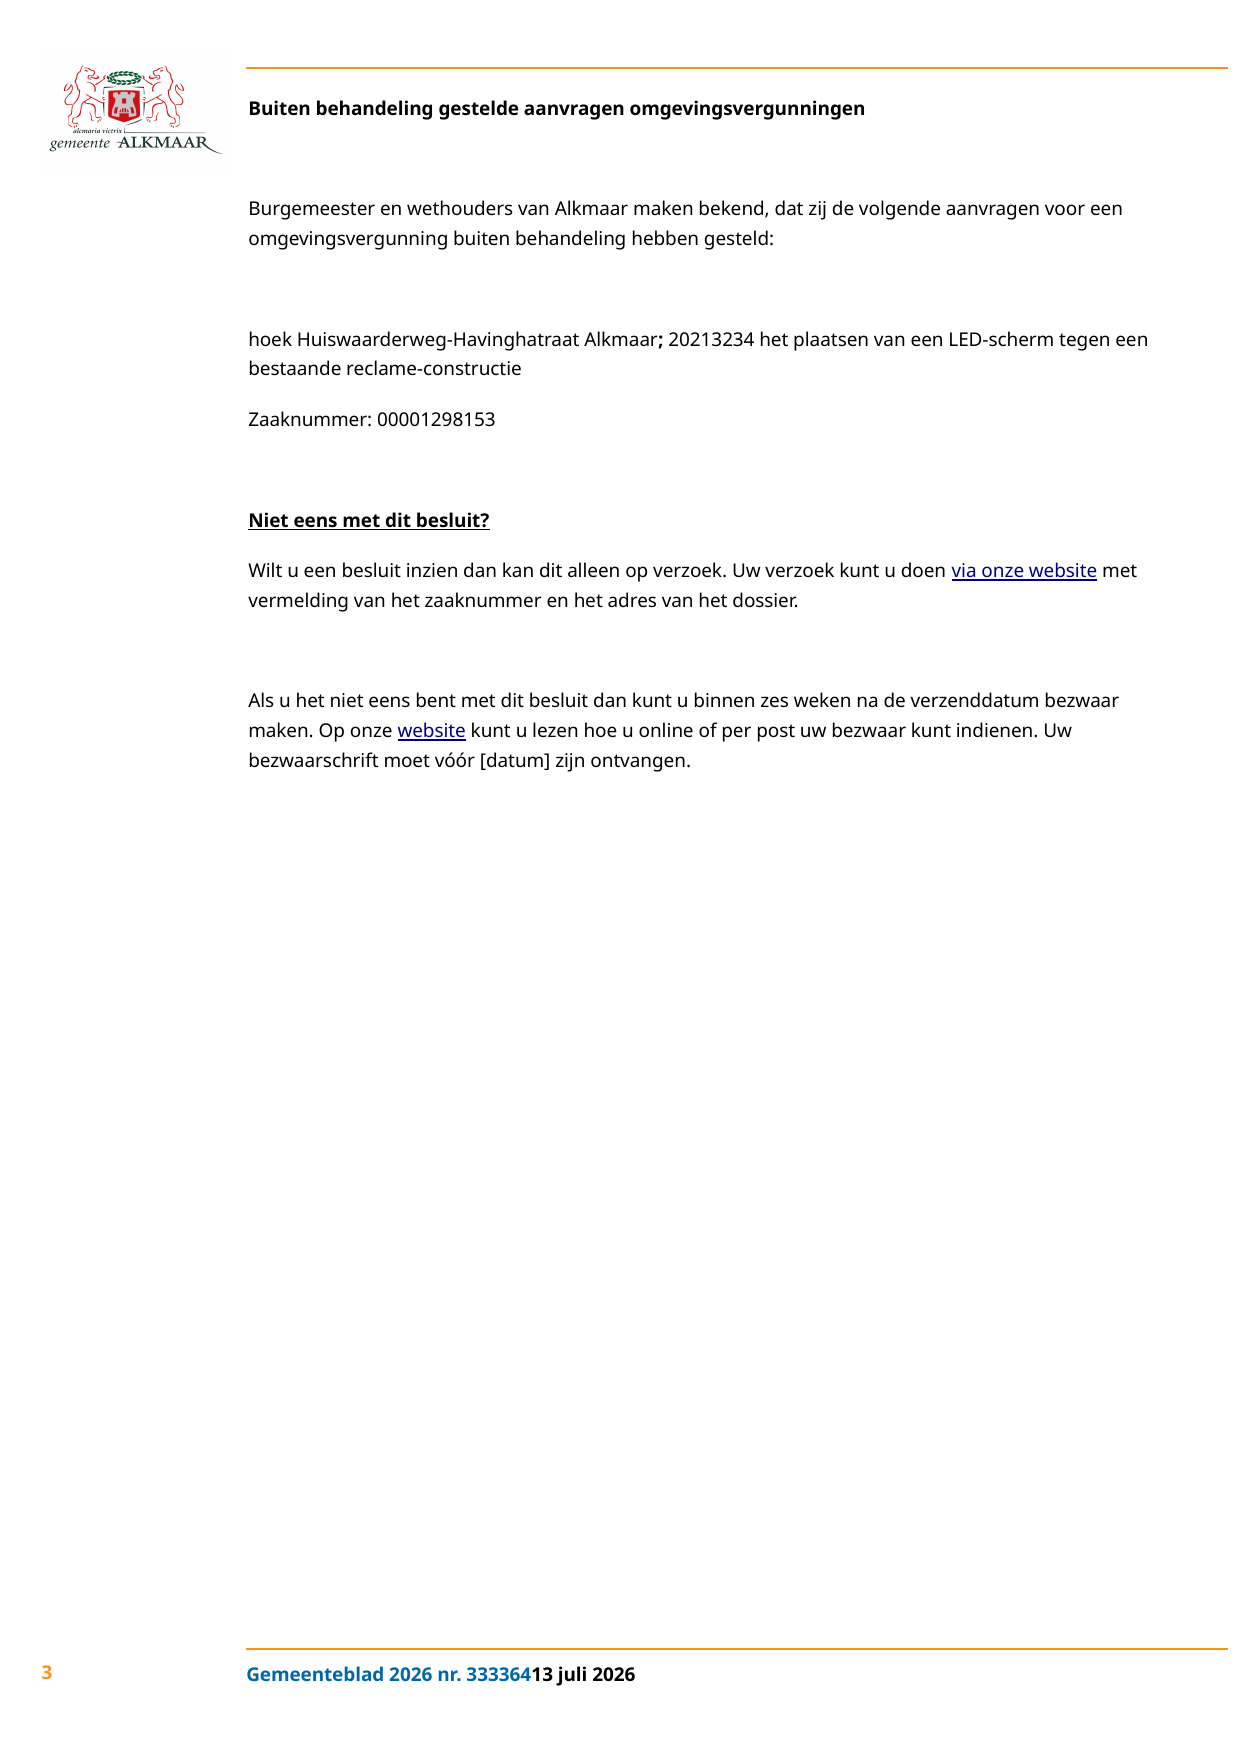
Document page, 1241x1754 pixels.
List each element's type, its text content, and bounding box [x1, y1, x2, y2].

text hoek Huiswaarderweg-Havinghatraat Alkmaar; 20213234 het plaatsen van een LED-scherm tegen een bestaande reclame-constructie [248, 326, 1152, 381]
picture [41, 47, 231, 172]
text Wilt u een besluit inzien dan kan dit alleen op verzoek. Uw verzoek kunt u doen via onze website met vermelding van het zaaknummer en het adres van het dossier. [248, 557, 1152, 613]
text Niet eens met dit besluit? [248, 507, 1152, 533]
text Burgemeester en wethouders van Alkmaar maken bekend, dat zij de volgende aanvragen voor een omgevingsvergunning buiten behandeling hebben gesteld: [248, 196, 1152, 251]
text Zaaknummer: 00001298153 [248, 406, 1152, 432]
text Als u het niet eens bent met dit besluit dan kunt u binnen zes weken na de verzenddatum bezwaar maken. Op onze website kunt u lezen hoe u online of per post uw bezwaar kunt indienen. Uw bezwaarschrift moet vóór [datum] zijn ontvangen. [248, 688, 1152, 773]
text Buiten behandeling gestelde aanvragen omgevingsvergunningen [248, 95, 1152, 121]
